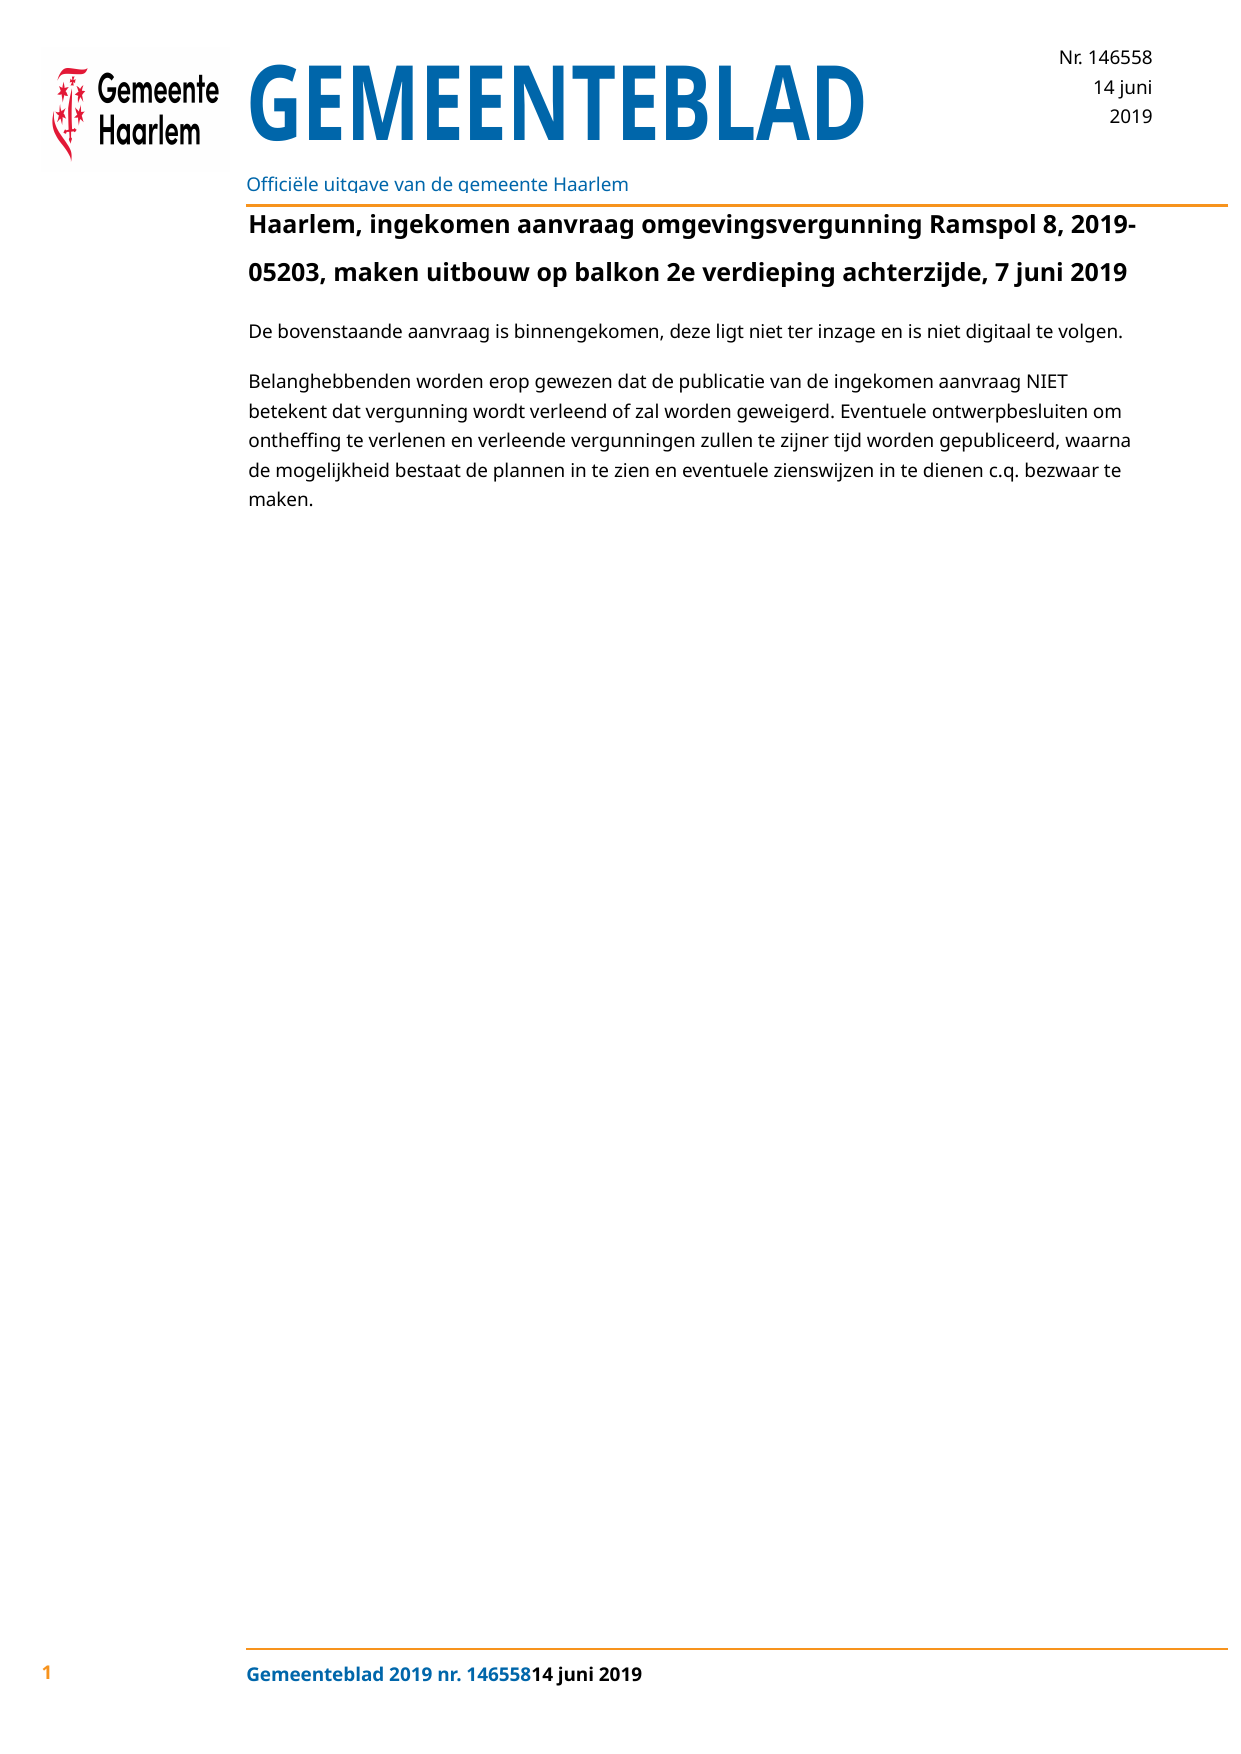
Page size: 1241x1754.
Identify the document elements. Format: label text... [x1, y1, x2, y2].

text De bovenstaande aanvraag is binnengekomen, deze ligt niet ter inzage en is niet digitaal te volgen. [248, 318, 1152, 344]
picture [41, 47, 231, 172]
text Belanghebbenden worden erop gewezen dat de publicatie van de ingekomen aanvraag NIET betekent dat vergunning wordt verleend of zal worden geweigerd. Eventuele ontwerpbesluiten om ontheffing te verlenen en verleende vergunningen zullen te zijner tijd worden gepubliceerd, waarna de mogelijkheid bestaat de plannen in te zien en eventuele zienswijzen in te dienen c.q. bezwaar te maken. [248, 368, 1152, 512]
text Haarlem, ingekomen aanvraag omgevingsvergunning Ramspol 8, 2019-05203, maken uitbouw op balkon 2e verdieping achterzijde, 7 juni 2019 [248, 207, 1152, 288]
